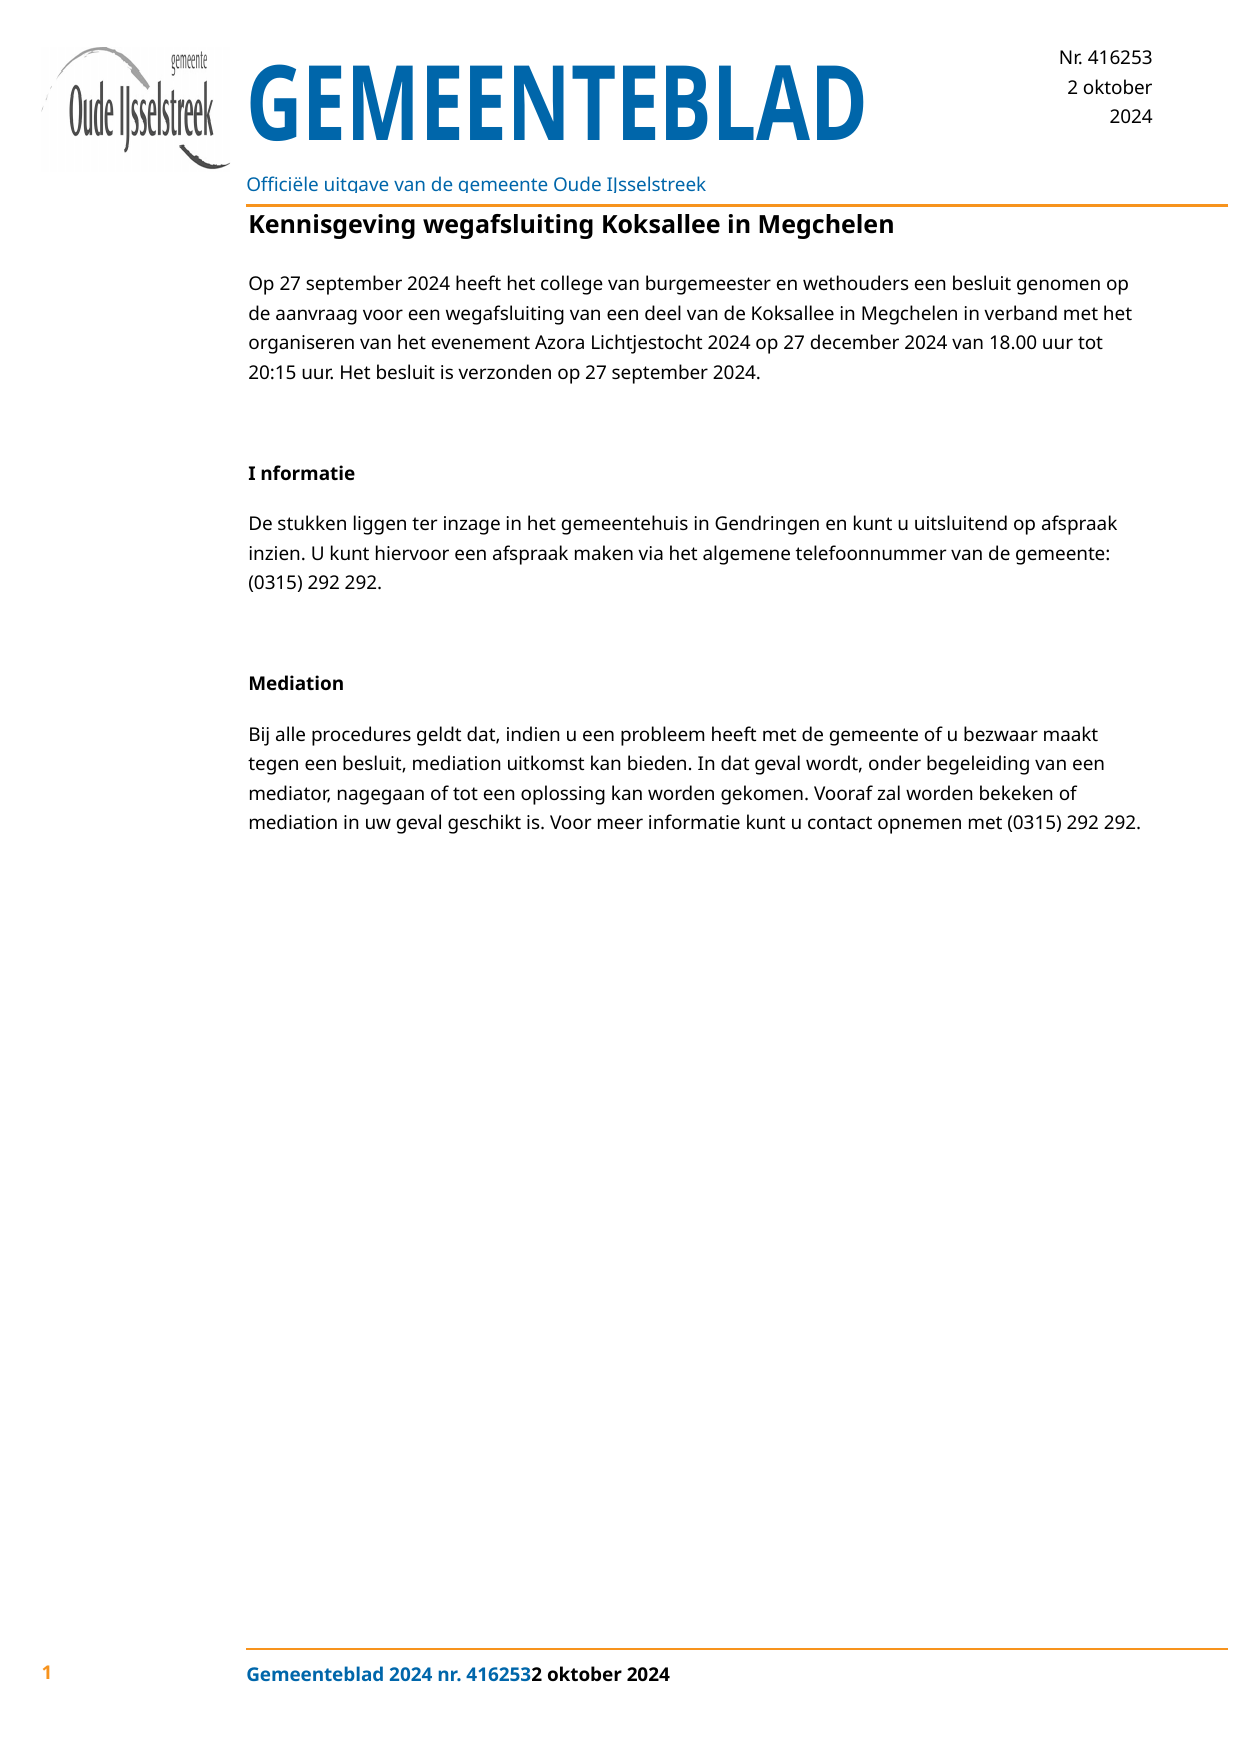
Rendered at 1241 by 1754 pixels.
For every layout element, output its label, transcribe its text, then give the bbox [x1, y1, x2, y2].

text Kennisgeving wegafsluiting Koksallee in Megchelen [248, 207, 1152, 241]
text I nformatie [248, 460, 1152, 486]
text De stukken liggen ter inzage in het gemeentehuis in Gendringen en kunt u uitsluitend op afspraak inzien. U kunt hiervoor een afspraak maken via het algemene telefoonnummer van de gemeente: (0315) 292 292. [248, 510, 1152, 595]
picture [41, 47, 231, 172]
text Bij alle procedures geldt dat, indien u een probleem heeft met de gemeente of u bezwaar maakt tegen een besluit, mediation uitkomst kan bieden. In dat geval wordt, onder begeleiding van een mediator, nagegaan of tot een oplossing kan worden gekomen. Vooraf zal worden bekeken of mediation in uw geval geschikt is. Voor meer informatie kunt u contact opnemen met (0315) 292 292. [248, 721, 1152, 835]
text Mediation [248, 670, 1152, 696]
text Op 27 september 2024 heeft het college van burgemeester en wethouders een besluit genomen op de aanvraag voor een wegafsluiting van een deel van de Koksallee in Megchelen in verband met het organiseren van het evenement Azora Lichtjestocht 2024 op 27 december 2024 van 18.00 uur tot 20:15 uur. Het besluit is verzonden op 27 september 2024. [248, 270, 1152, 385]
